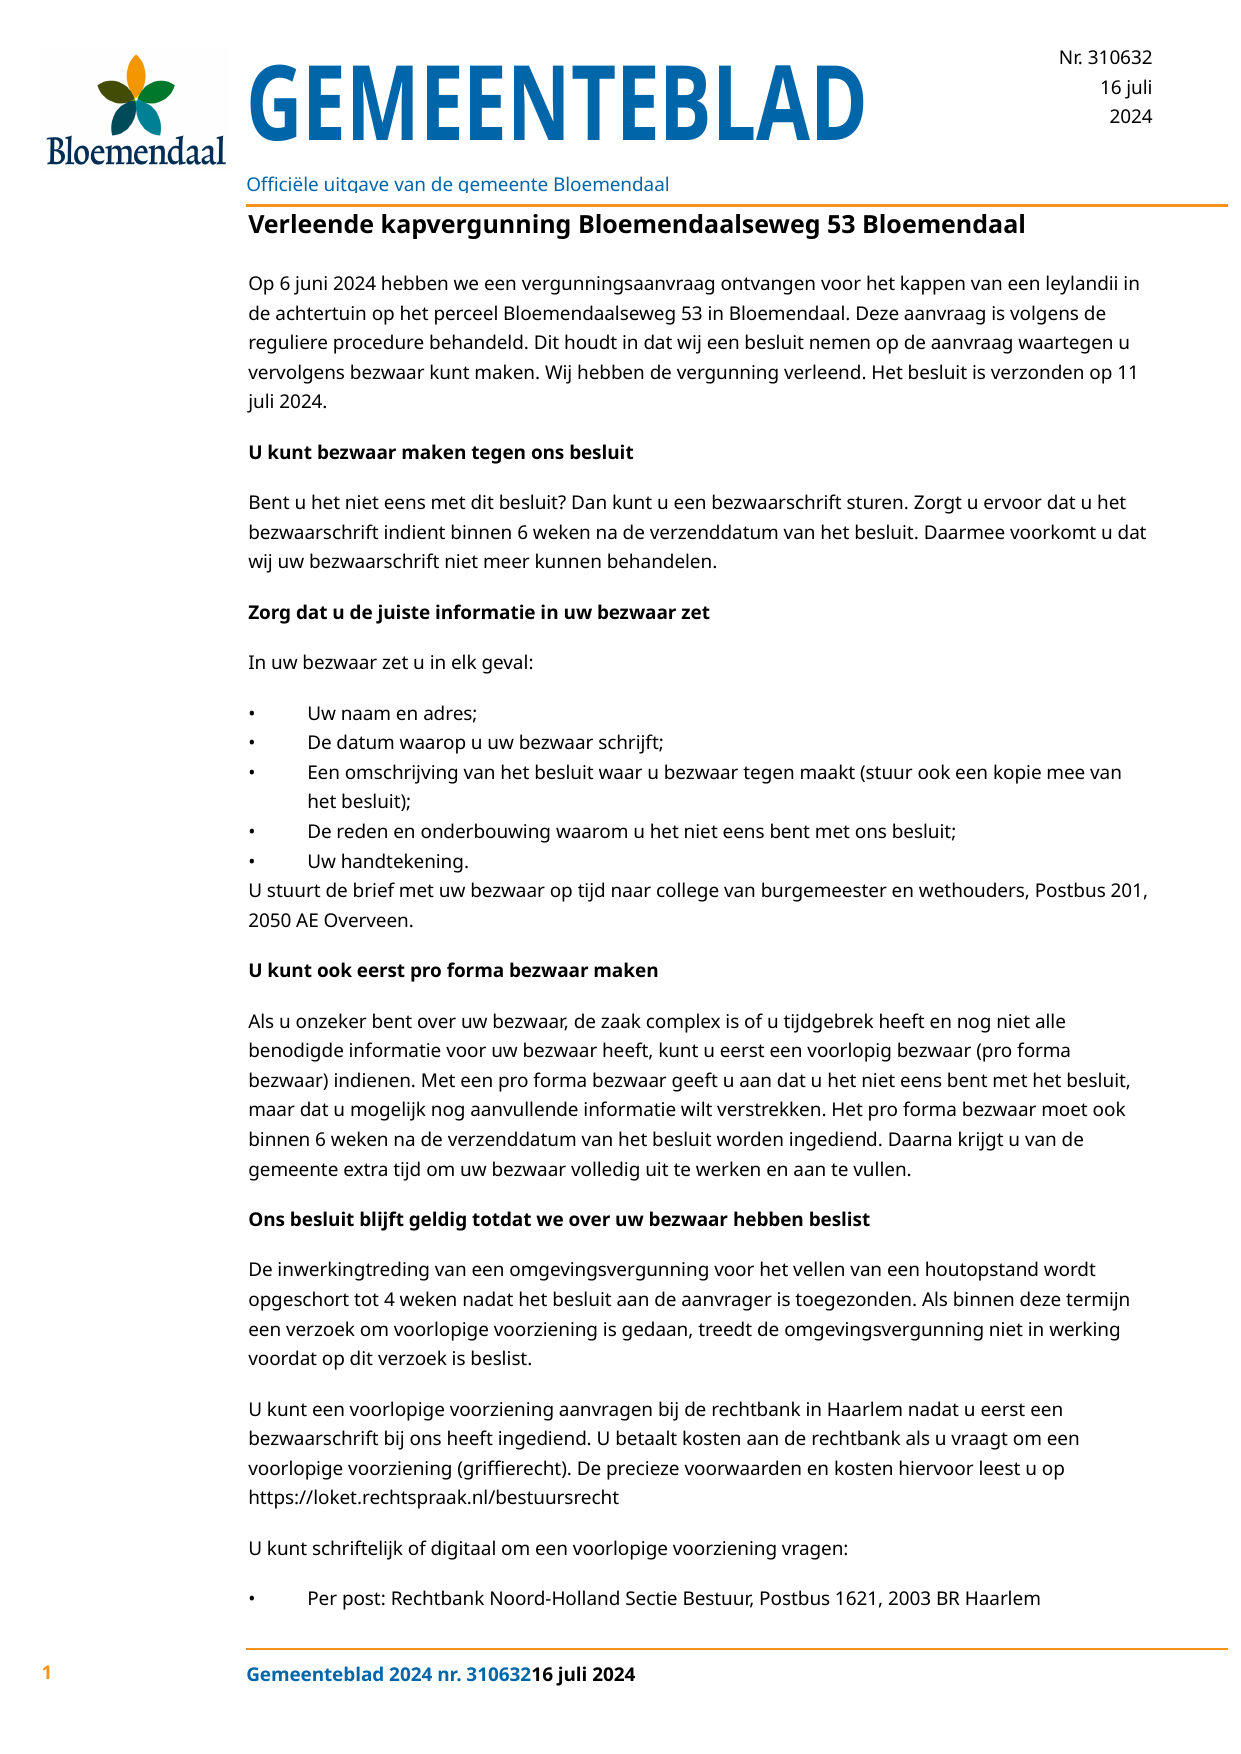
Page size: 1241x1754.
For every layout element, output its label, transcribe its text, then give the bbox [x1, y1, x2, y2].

text In uw bezwaar zet u in elk geval: [248, 649, 1152, 675]
list Uw naam en adres; [248, 700, 1152, 726]
text U kunt ook eerst pro forma bezwaar maken [248, 957, 1152, 983]
list Per post: Rechtbank Noord-Holland Sectie Bestuur, Postbus 1621, 2003 BR Haarlem [248, 1585, 1152, 1611]
text Op 6 juni 2024 hebben we een vergunningsaanvraag ontvangen voor het kappen van een leylandii in de achtertuin op het perceel Bloemendaalseweg 53 in Bloemendaal. Deze aanvraag is volgens de reguliere procedure behandeld. Dit houdt in dat wij een besluit nemen op de aanvraag waartegen u vervolgens bezwaar kunt maken. Wij hebben de vergunning verleend. Het besluit is verzonden op 11 juli 2024. [248, 270, 1152, 414]
text Als u onzeker bent over uw bezwaar, de zaak complex is of u tijdgebrek heeft en nog niet alle benodigde informatie voor uw bezwaar heeft, kunt u eerst een voorlopig bezwaar (pro forma bezwaar) indienen. Met een pro forma bezwaar geeft u aan dat u het niet eens bent met het besluit, maar dat u mogelijk nog aanvullende informatie wilt verstrekken. Het pro forma bezwaar moet ook binnen 6 weken na de verzenddatum van het besluit worden ingediend. Daarna krijgt u van de gemeente extra tijd om uw bezwaar volledig uit te werken en aan te vullen. [248, 1008, 1152, 1181]
text U kunt schriftelijk of digitaal om een voorlopige voorziening vragen: [248, 1535, 1152, 1561]
picture [41, 47, 231, 172]
list Een omschrijving van het besluit waar u bezwaar tegen maakt (stuur ook een kopie mee van het besluit); [248, 759, 1152, 814]
text Bent u het niet eens met dit besluit? Dan kunt u een bezwaarschrift sturen. Zorgt u ervoor dat u het bezwaarschrift indient binnen 6 weken na de verzenddatum van het besluit. Daarmee voorkomt u dat wij uw bezwaarschrift niet meer kunnen behandelen. [248, 489, 1152, 574]
list De reden en onderbouwing waarom u het niet eens bent met ons besluit; [248, 818, 1152, 844]
text U kunt bezwaar maken tegen ons besluit [248, 439, 1152, 465]
text Zorg dat u de juiste informatie in uw bezwaar zet [248, 599, 1152, 625]
text U kunt een voorlopige voorziening aanvragen bij de rechtbank in Haarlem nadat u eerst een bezwaarschrift bij ons heeft ingediend. U betaalt kosten aan de rechtbank als u vraagt om een voorlopige voorziening (griffierecht). De precieze voorwaarden en kosten hiervoor leest u op https://loket.rechtspraak.nl/bestuursrecht [248, 1396, 1152, 1510]
text Ons besluit blijft geldig totdat we over uw bezwaar hebben beslist [248, 1206, 1152, 1232]
list Uw handtekening. [248, 848, 1152, 873]
text Verleende kapvergunning Bloemendaalseweg 53 Bloemendaal [248, 207, 1152, 241]
list De datum waarop u uw bezwaar schrijft; [248, 729, 1152, 755]
text De inwerkingtreding van een omgevingsvergunning voor het vellen van een houtopstand wordt opgeschort tot 4 weken nadat het besluit aan de aanvrager is toegezonden. Als binnen deze termijn een verzoek om voorlopige voorziening is gedaan, treedt de omgevingsvergunning niet in werking voordat op dit verzoek is beslist. [248, 1257, 1152, 1371]
text U stuurt de brief met uw bezwaar op tijd naar college van burgemeester en wethouders, Postbus 201, 2050 AE Overveen. [248, 877, 1152, 933]
